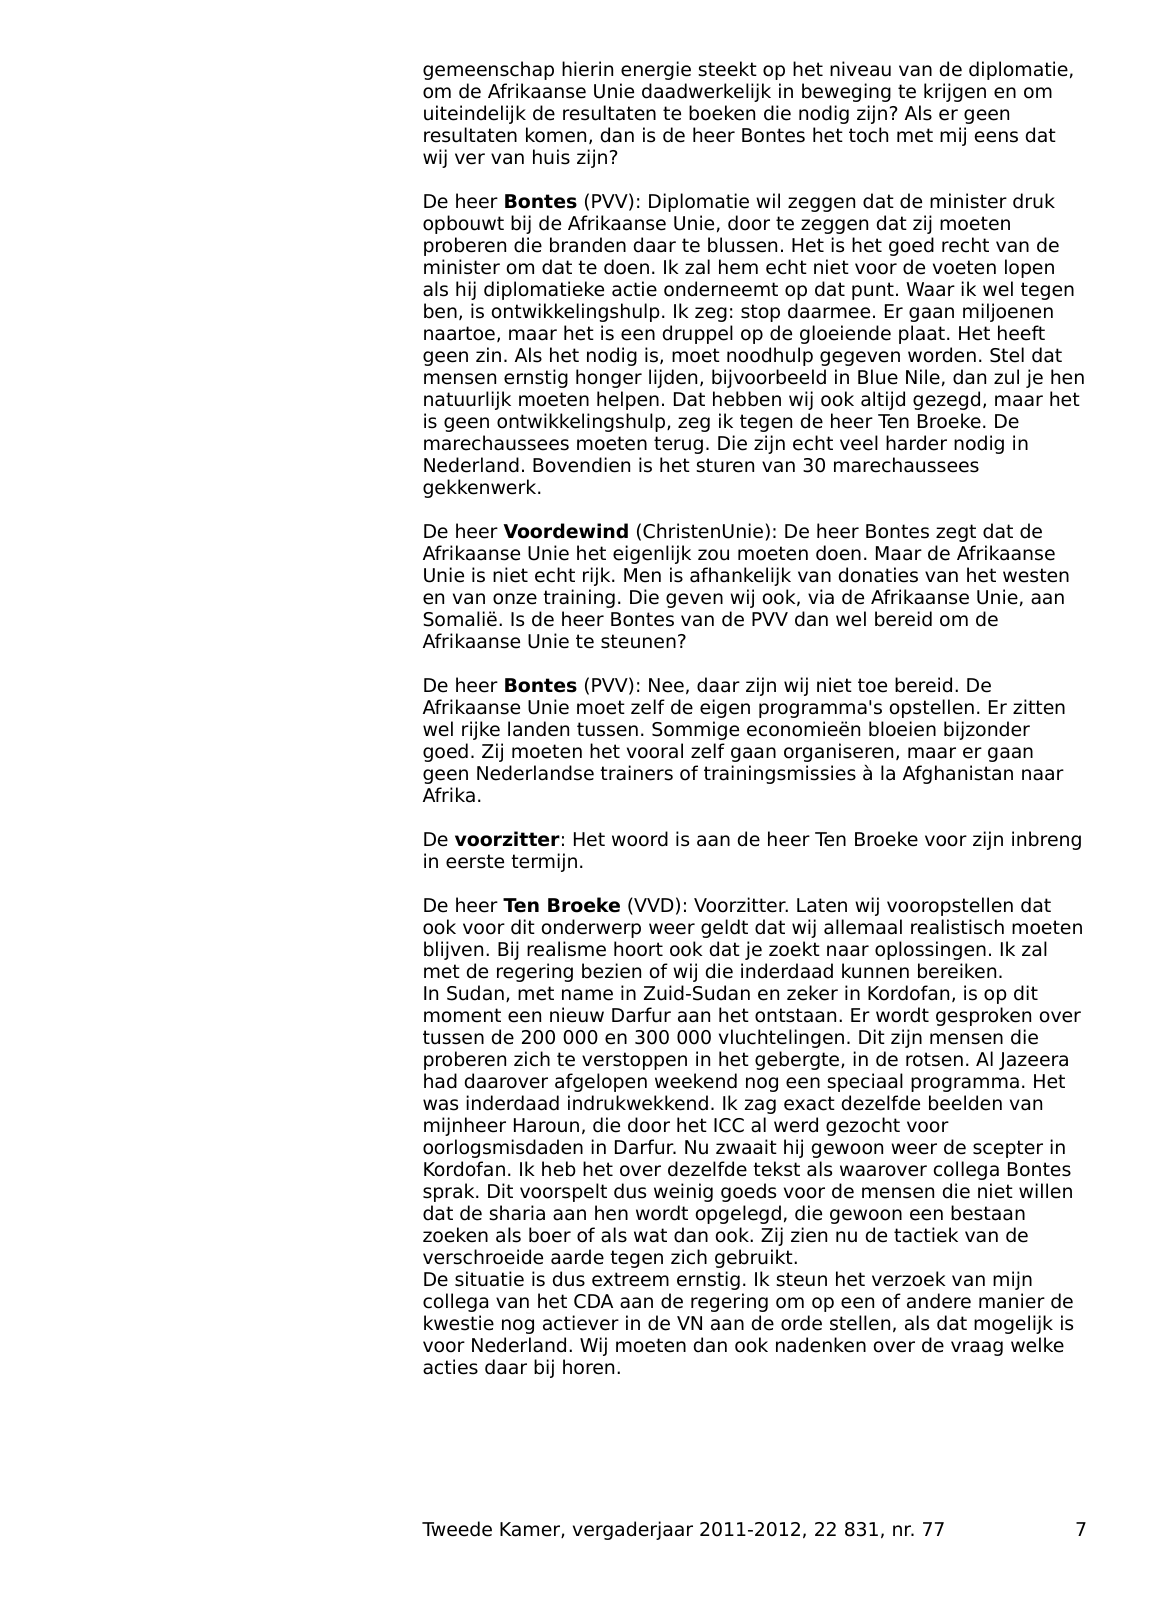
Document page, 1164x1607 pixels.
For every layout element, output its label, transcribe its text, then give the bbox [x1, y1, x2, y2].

text De heer Voordewind (ChristenUnie): De heer Bontes zegt dat de Afrikaanse Unie het eigenlijk zou moeten doen. Maar de Afrikaanse Unie is niet echt rijk. Men is afhankelijk van donaties van het westen en van onze training. Die geven wij ook, via de Afrikaanse Unie, aan Somalië. Is de heer Bontes van de PVV dan wel bereid om de Afrikaanse Unie te steunen? [422, 521, 1087, 653]
text De voorzitter: Het woord is aan de heer Ten Broeke voor zijn inbreng in eerste termijn. [422, 829, 1087, 873]
text De heer Bontes (PVV): Nee, daar zijn wij niet toe bereid. De Afrikaanse Unie moet zelf de eigen programma's opstellen. Er zitten wel rijke landen tussen. Sommige economieën bloeien bijzonder goed. Zij moeten het vooral zelf gaan organiseren, maar er gaan geen Nederlandse trainers of trainingsmissies à la Afghanistan naar Afrika. [422, 675, 1087, 807]
text gemeenschap hierin energie steekt op het niveau van de diplomatie, om de Afrikaanse Unie daadwerkelijk in beweging te krijgen en om uiteindelijk de resultaten te boeken die nodig zijn? Als er geen resultaten komen, dan is de heer Bontes het toch met mij eens dat wij ver van huis zijn? [422, 59, 1087, 169]
text De heer Ten Broeke (VVD): Voorzitter. Laten wij vooropstellen dat ook voor dit onderwerp weer geldt dat wij allemaal realistisch moeten blijven. Bij realisme hoort ook dat je zoekt naar oplossingen. Ik zal met de regering bezien of wij die inderdaad kunnen bereiken. [422, 895, 1087, 983]
text In Sudan, met name in Zuid-Sudan en zeker in Kordofan, is op dit moment een nieuw Darfur aan het ontstaan. Er wordt gesproken over tussen de 200 000 en 300 000 vluchtelingen. Dit zijn mensen die proberen zich te verstoppen in het gebergte, in de rotsen. Al Jazeera had daarover afgelopen weekend nog een speciaal programma. Het was inderdaad indrukwekkend. Ik zag exact dezelfde beelden van mijnheer Haroun, die door het ICC al werd gezocht voor oorlogsmisdaden in Darfur. Nu zwaait hij gewoon weer de scepter in Kordofan. Ik heb het over dezelfde tekst als waarover collega Bontes sprak. Dit voorspelt dus weinig goeds voor de mensen die niet willen dat de sharia aan hen wordt opgelegd, die gewoon een bestaan zoeken als boer of als wat dan ook. Zij zien nu de tactiek van de verschroeide aarde tegen zich gebruikt. [422, 983, 1087, 1269]
text De heer Bontes (PVV): Diplomatie wil zeggen dat de minister druk opbouwt bij de Afrikaanse Unie, door te zeggen dat zij moeten proberen die branden daar te blussen. Het is het goed recht van de minister om dat te doen. Ik zal hem echt niet voor de voeten lopen als hij diplomatieke actie onderneemt op dat punt. Waar ik wel tegen ben, is ontwikkelingshulp. Ik zeg: stop daarmee. Er gaan miljoenen naartoe, maar het is een druppel op de gloeiende plaat. Het heeft geen zin. Als het nodig is, moet noodhulp gegeven worden. Stel dat mensen ernstig honger lijden, bijvoorbeeld in Blue Nile, dan zul je hen natuurlijk moeten helpen. Dat hebben wij ook altijd gezegd, maar het is geen ontwikkelingshulp, zeg ik tegen de heer Ten Broeke. De marechaussees moeten terug. Die zijn echt veel harder nodig in Nederland. Bovendien is het sturen van 30 marechaussees gekkenwerk. [422, 191, 1087, 499]
text De situatie is dus extreem ernstig. Ik steun het verzoek van mijn collega van het CDA aan de regering om op een of andere manier de kwestie nog actiever in de VN aan de orde stellen, als dat mogelijk is voor Nederland. Wij moeten dan ook nadenken over de vraag welke acties daar bij horen. [422, 1269, 1087, 1379]
